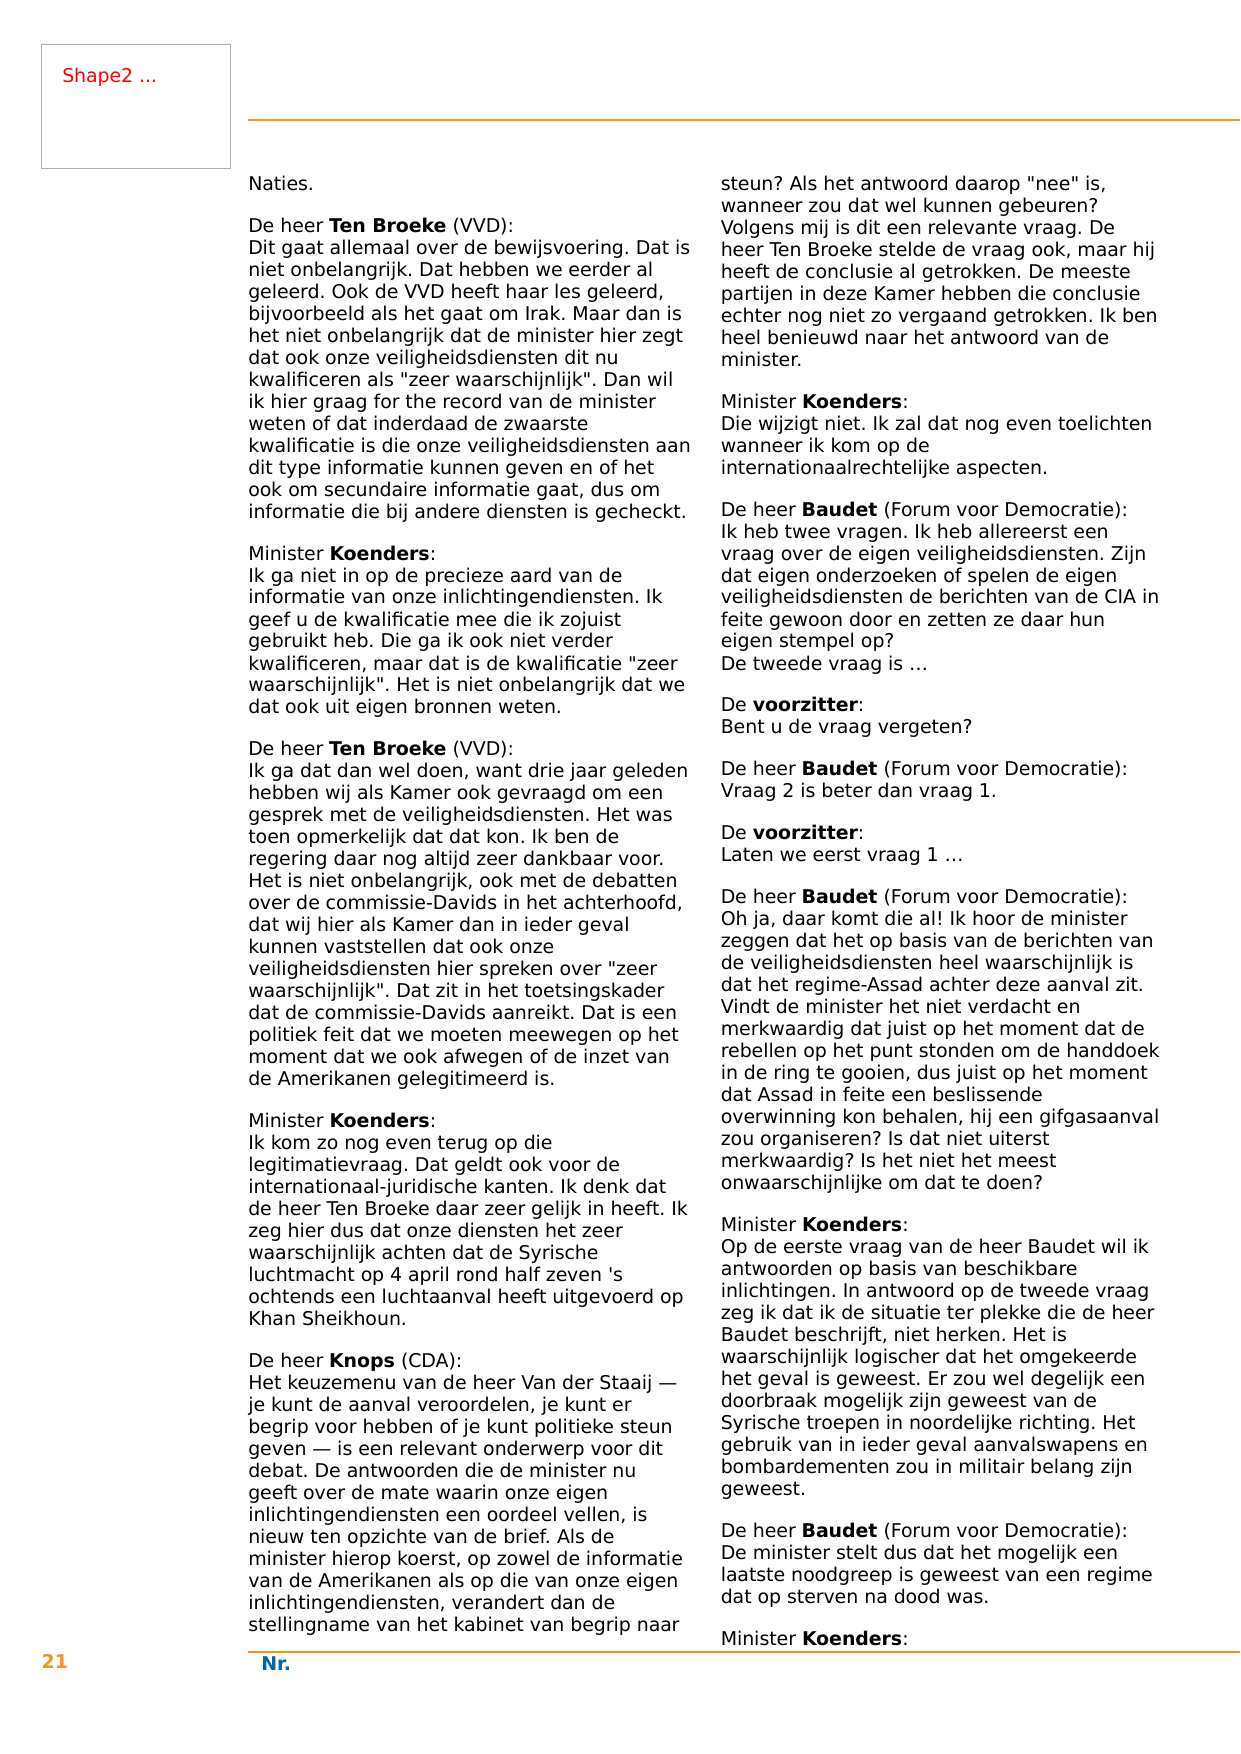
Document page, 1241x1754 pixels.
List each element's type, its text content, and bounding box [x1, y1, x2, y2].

text De heer Baudet (Forum voor Democratie): [721, 1520, 1163, 1542]
text Vraag 2 is beter dan vraag 1. [721, 780, 1163, 802]
text Op de eerste vraag van de heer Baudet wil ik antwoorden op basis van beschikbare inlichtingen. In antwoord op de tweede vraag zeg ik dat ik de situatie ter plekke die de heer Baudet beschrijft, niet herken. Het is waarschijnlijk logischer dat het omgekeerde het geval is geweest. Er zou wel degelijk een doorbraak mogelijk zijn geweest van de Syrische troepen in noordelijke richting. Het gebruik van in ieder geval aanvalswapens en bombardementen zou in militair belang zijn geweest. [721, 1236, 1163, 1500]
text Die wijzigt niet. Ik zal dat nog even toelichten wanneer ik kom op de internationaalrechtelijke aspecten. [721, 413, 1163, 478]
text Ik heb twee vragen. Ik heb allereerst een vraag over de eigen veiligheidsdiensten. Zijn dat eigen onderzoeken of spelen de eigen veiligheidsdiensten de berichten van de CIA in feite gewoon door en zetten ze daar hun eigen stempel op? [721, 521, 1163, 652]
text Minister Koenders: [721, 1214, 1163, 1236]
text Minister Koenders: [248, 1110, 691, 1132]
text steun? Als het antwoord daarop "nee" is, wanneer zou dat wel kunnen gebeuren? Volgens mij is dit een relevante vraag. De heer Ten Broeke stelde de vraag ook, maar hij heeft de conclusie al getrokken. De meeste partijen in deze Kamer hebben die conclusie echter nog niet zo vergaand getrokken. Ik ben heel benieuwd naar het antwoord van de minister. [721, 173, 1163, 371]
text De tweede vraag is … [721, 652, 1163, 674]
text Ik ga dat dan wel doen, want drie jaar geleden hebben wij als Kamer ook gevraagd om een gesprek met de veiligheidsdiensten. Het was toen opmerkelijk dat dat kon. Ik ben de regering daar nog altijd zeer dankbaar voor. Het is niet onbelangrijk, ook met de debatten over de commissie-Davids in het achterhoofd, dat wij hier als Kamer dan in ieder geval kunnen vaststellen dat ook onze veiligheidsdiensten hier spreken over "zeer waarschijnlijk". Dat zit in het toetsingskader dat de commissie-Davids aanreikt. Dat is een politiek feit dat we moeten meewegen op het moment dat we ook afwegen of de inzet van de Amerikanen gelegitimeerd is. [248, 760, 691, 1090]
text De heer Baudet (Forum voor Democratie): [721, 758, 1163, 780]
text Laten we eerst vraag 1 … [721, 844, 1163, 866]
text De voorzitter: [721, 822, 1163, 844]
text Minister Koenders: [721, 1628, 1163, 1649]
text Minister Koenders: [248, 542, 691, 564]
text De heer Ten Broeke (VVD): [248, 738, 691, 760]
text Het keuzemenu van de heer Van der Staaij — je kunt de aanval veroordelen, je kunt er begrip voor hebben of je kunt politieke steun geven — is een relevant onderwerp voor dit debat. De antwoorden die de minister nu geeft over de mate waarin onze eigen inlichtingendiensten een oordeel vellen, is nieuw ten opzichte van de brief. Als de minister hierop koerst, op zowel de informatie van de Amerikanen als op die van onze eigen inlichtingendiensten, verandert dan de stellingname van het kabinet van begrip naar [248, 1372, 691, 1636]
text De minister stelt dus dat het mogelijk een laatste noodgreep is geweest van een regime dat op sterven na dood was. [721, 1542, 1163, 1608]
text Ik ga niet in op de precieze aard van de informatie van onze inlichtingendiensten. Ik geef u de kwalificatie mee die ik zojuist gebruikt heb. Die ga ik ook niet verder kwalificeren, maar dat is de kwalificatie "zeer waarschijnlijk". Het is niet onbelangrijk dat we dat ook uit eigen bronnen weten. [248, 564, 691, 718]
text De heer Baudet (Forum voor Democratie): [721, 886, 1163, 908]
text De heer Ten Broeke (VVD): [248, 215, 691, 237]
text De heer Baudet (Forum voor Democratie): [721, 498, 1163, 521]
text Naties. [248, 173, 691, 195]
text De voorzitter: [721, 694, 1163, 716]
text Bent u de vraag vergeten? [721, 716, 1163, 738]
text De heer Knops (CDA): [248, 1350, 691, 1372]
text Dit gaat allemaal over de bewijsvoering. Dat is niet onbelangrijk. Dat hebben we eerder al geleerd. Ook de VVD heeft haar les geleerd, bijvoorbeeld als het gaat om Irak. Maar dan is het niet onbelangrijk dat de minister hier zegt dat ook onze veiligheidsdiensten dit nu kwalificeren als "zeer waarschijnlijk". Dan wil ik hier graag for the record van de minister weten of dat inderdaad de zwaarste kwalificatie is die onze veiligheidsdiensten aan dit type informatie kunnen geven en of het ook om secundaire informatie gaat, dus om informatie die bij andere diensten is gecheckt. [248, 237, 691, 522]
text Ik kom zo nog even terug op die legitimatievraag. Dat geldt ook voor de internationaal-juridische kanten. Ik denk dat de heer Ten Broeke daar zeer gelijk in heeft. Ik zeg hier dus dat onze diensten het zeer waarschijnlijk achten dat de Syrische luchtmacht op 4 april rond half zeven 's ochtends een luchtaanval heeft uitgevoerd op Khan Sheikhoun. [248, 1132, 691, 1330]
text Oh ja, daar komt die al! Ik hoor de minister zeggen dat het op basis van de berichten van de veiligheidsdiensten heel waarschijnlijk is dat het regime-Assad achter deze aanval zit. Vindt de minister het niet verdacht en merkwaardig dat juist op het moment dat de rebellen op het punt stonden om de handdoek in de ring te gooien, dus juist op het moment dat Assad in feite een beslissende overwinning kon behalen, hij een gifgasaanval zou organiseren? Is dat niet uiterst merkwaardig? Is het niet het meest onwaarschijnlijke om dat te doen? [721, 908, 1163, 1194]
text Minister Koenders: [721, 391, 1163, 413]
